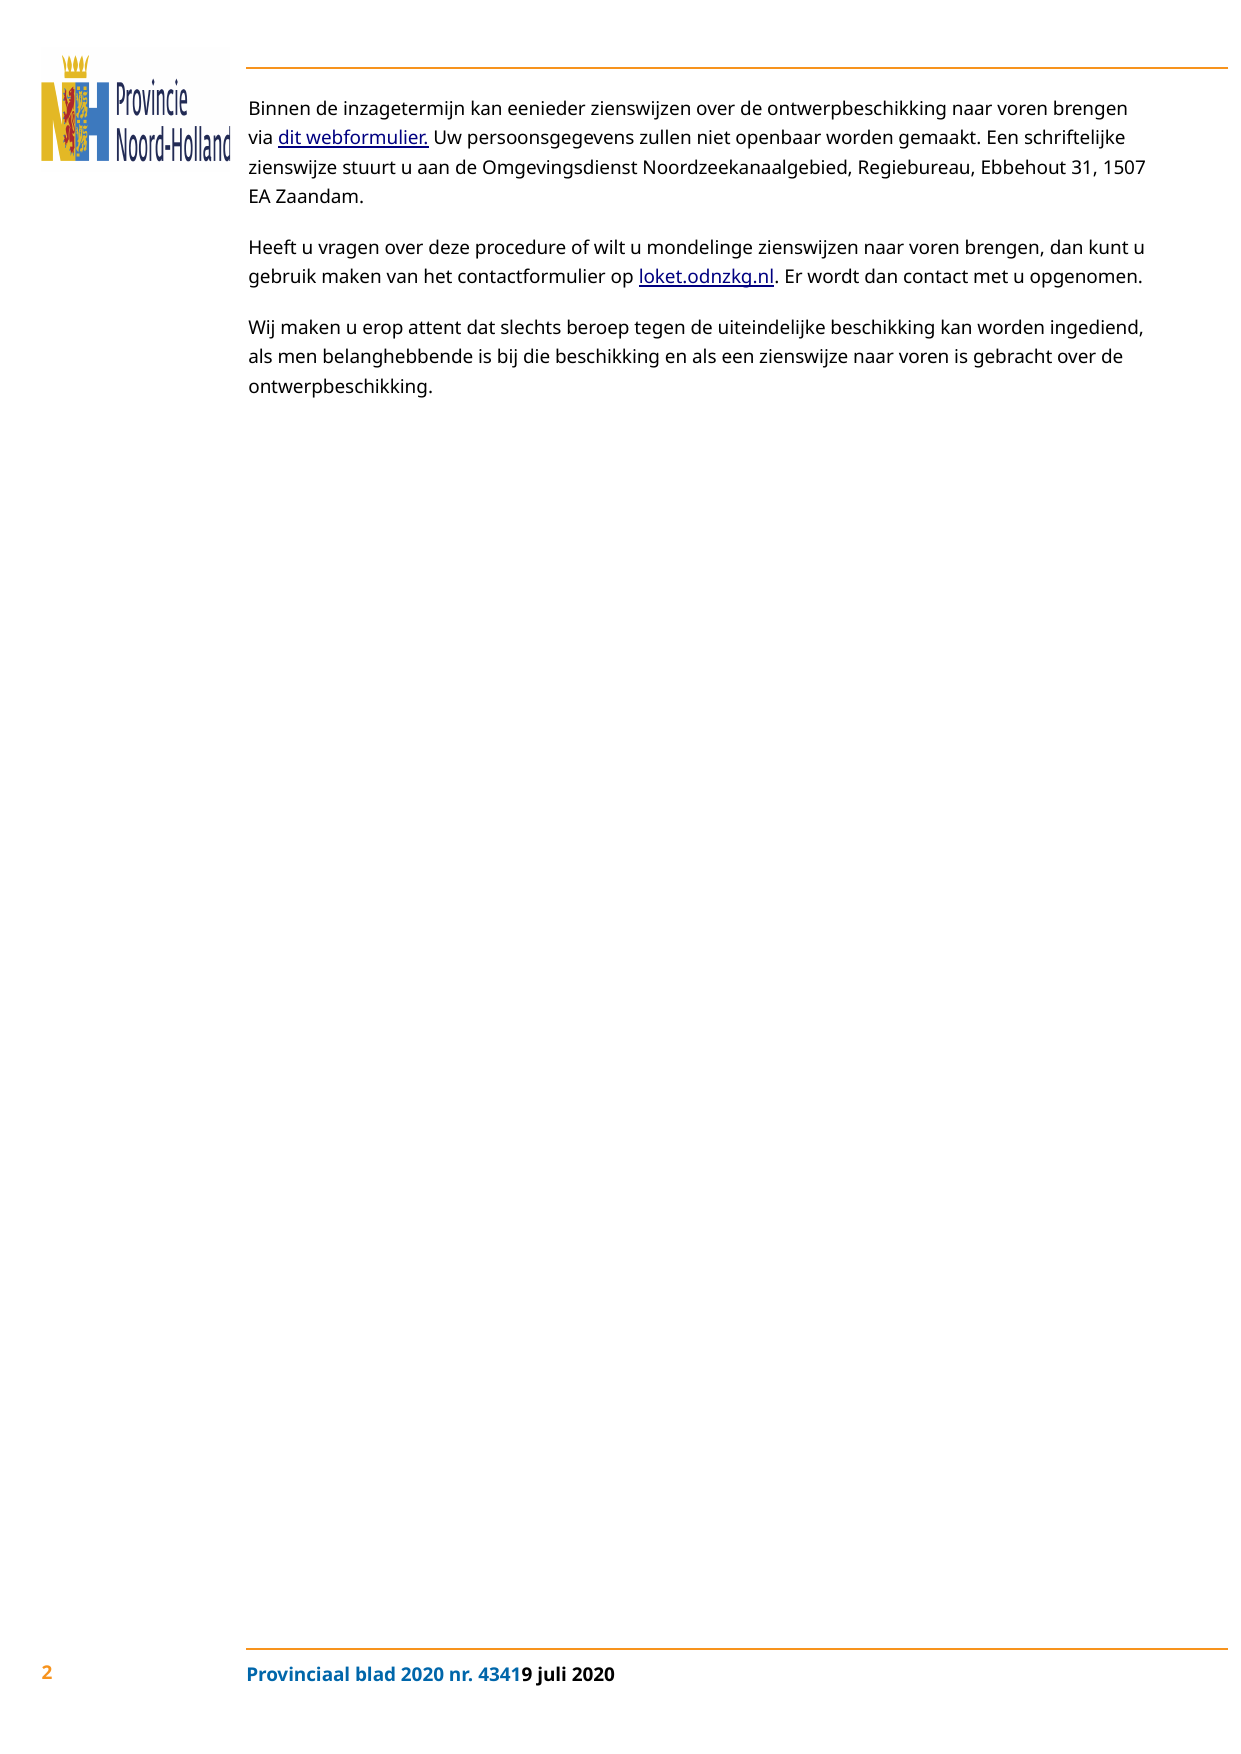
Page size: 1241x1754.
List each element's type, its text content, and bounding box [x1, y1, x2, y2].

text Wij maken u erop attent dat slechts beroep tegen de uiteindelijke beschikking kan worden ingediend, als men belanghebbende is bij die beschikking en als een zienswijze naar voren is gebracht over de ontwerpbeschikking. [248, 314, 1152, 399]
text Heeft u vragen over deze procedure of wilt u mondelinge zienswijzen naar voren brengen, dan kunt u gebruik maken van het contactformulier op loket.odnzkg.nl. Er wordt dan contact met u opgenomen. [248, 234, 1152, 289]
picture [41, 47, 231, 172]
text Binnen de inzagetermijn kan eenieder zienswijzen over de ontwerpbeschikking naar voren brengen via dit webformulier. Uw persoonsgegevens zullen niet openbaar worden gemaakt. Een schriftelijke zienswijze stuurt u aan de Omgevingsdienst Noordzeekanaalgebied, Regiebureau, Ebbehout 31, 1507 EA Zaandam. [248, 95, 1152, 209]
